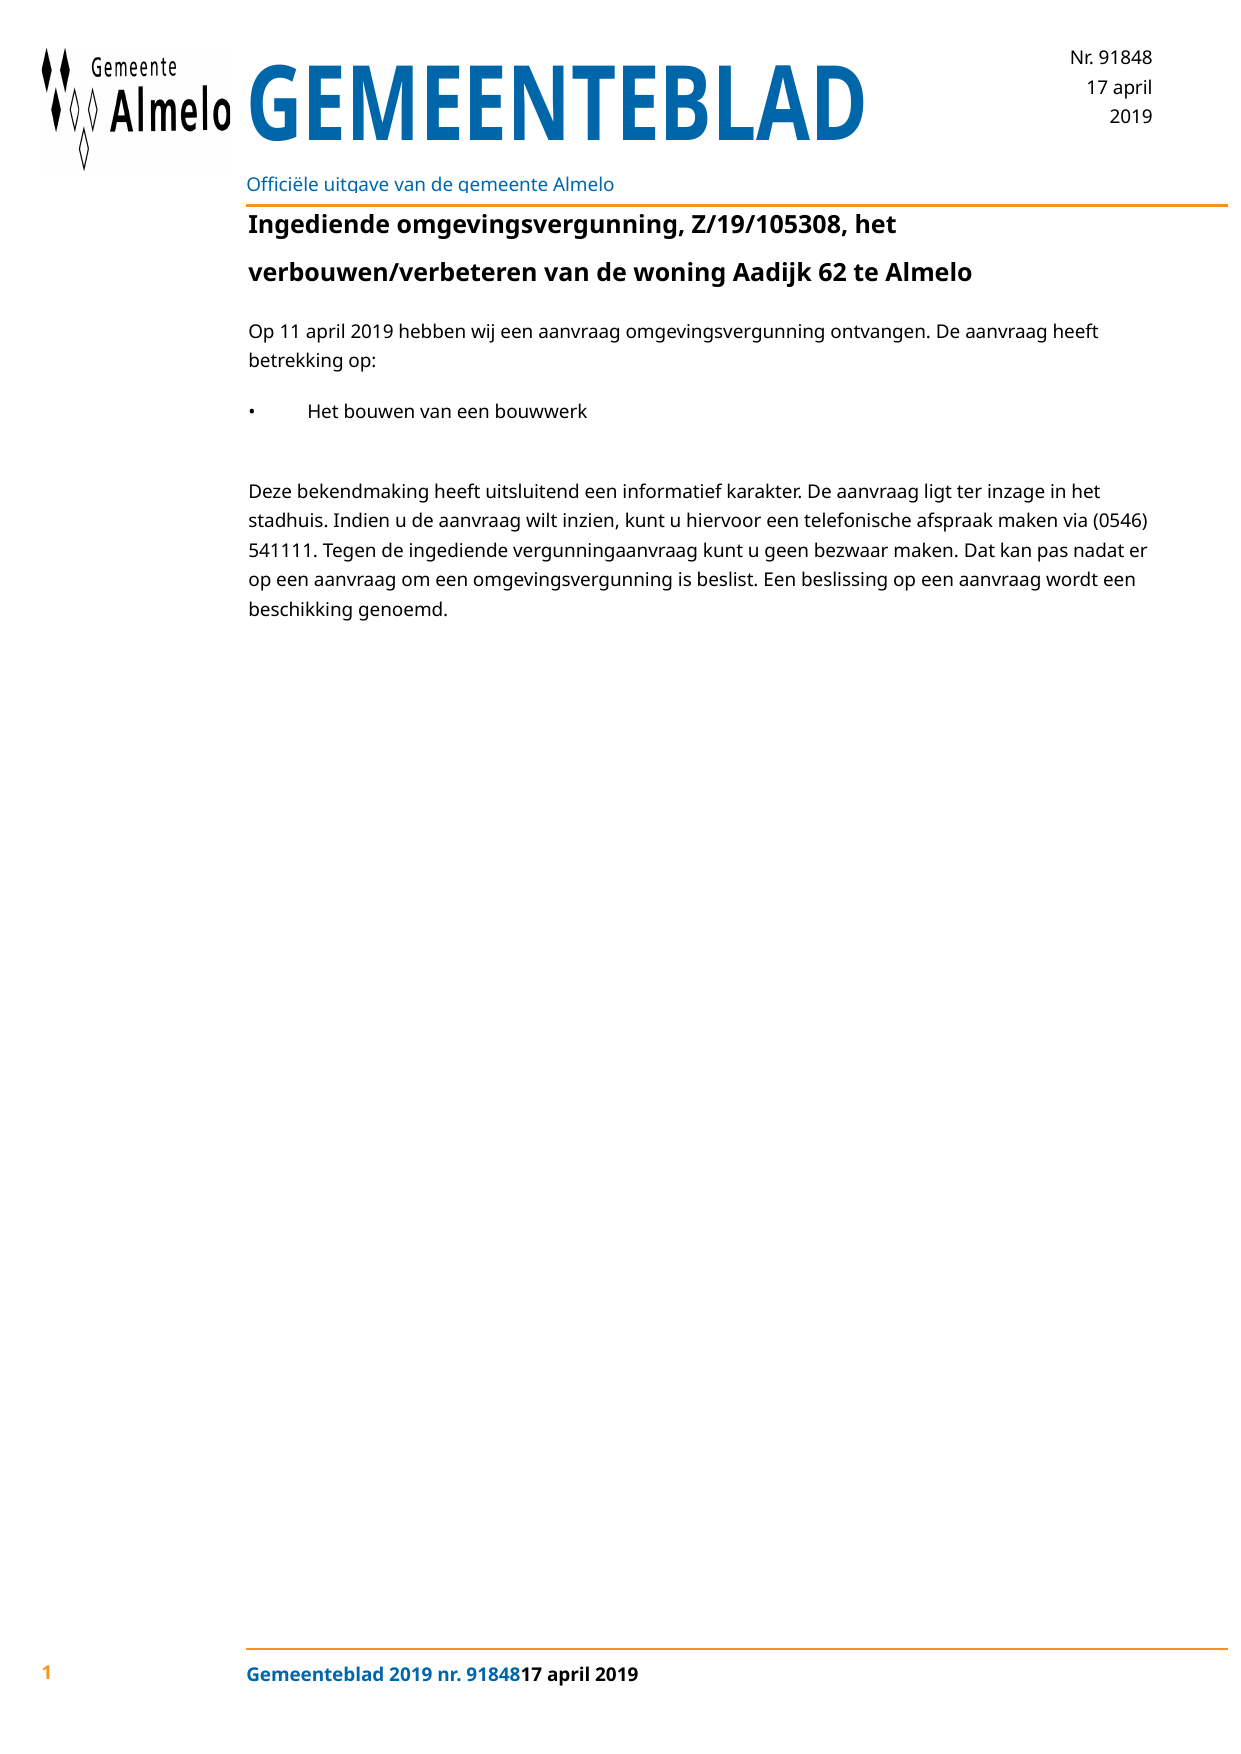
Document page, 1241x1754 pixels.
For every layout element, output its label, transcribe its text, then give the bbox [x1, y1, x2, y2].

text Ingediende omgevingsvergunning, Z/19/105308, het verbouwen/verbeteren van de woning Aadijk 62 te Almelo [248, 207, 1152, 288]
text Op 11 april 2019 hebben wij een aanvraag omgevingsvergunning ontvangen. De aanvraag heeft betrekking op: [248, 318, 1152, 373]
text Deze bekendmaking heeft uitsluitend een informatief karakter. De aanvraag ligt ter inzage in het stadhuis. Indien u de aanvraag wilt inzien, kunt u hiervoor een telefonische afspraak maken via (0546) 541111. Tegen de ingediende vergunningaanvraag kunt u geen bezwaar maken. Dat kan pas nadat er op een aanvraag om een omgevingsvergunning is beslist. Een beslissing op een aanvraag wordt een beschikking genoemd. [248, 478, 1152, 622]
list Het bouwen van een bouwwerk [248, 398, 1152, 424]
picture [41, 47, 231, 172]
